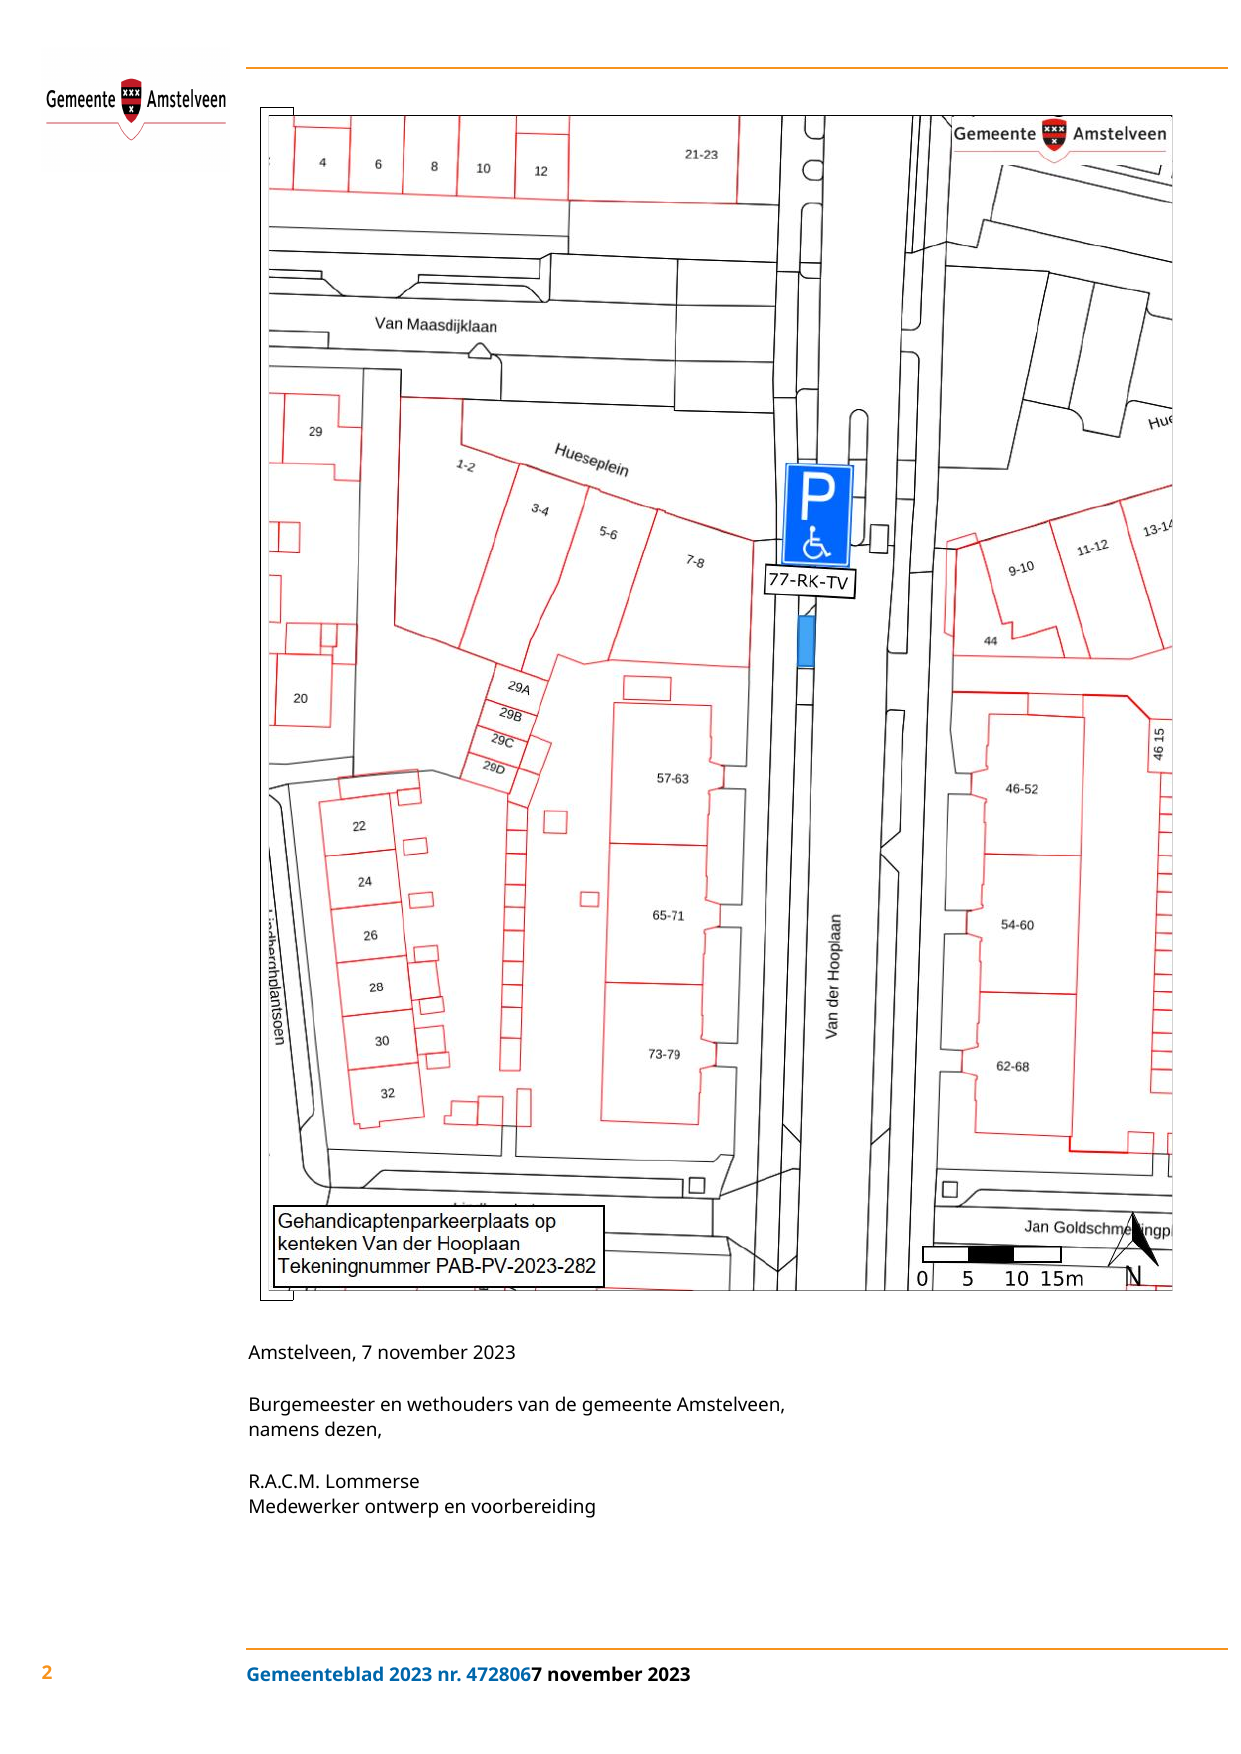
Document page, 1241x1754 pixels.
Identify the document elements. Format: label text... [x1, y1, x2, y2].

picture [41, 47, 231, 172]
text Burgemeester en wethouders van de gemeente Amstelveen, [248, 1391, 1152, 1417]
text Amstelveen, 7 november 2023 [248, 1339, 1152, 1365]
text R.A.C.M. Lommerse [248, 1468, 1152, 1494]
picture [268, 115, 1173, 1291]
text Medewerker ontwerp en voorbereiding [248, 1494, 1152, 1519]
text namens dezen, [248, 1417, 1152, 1442]
